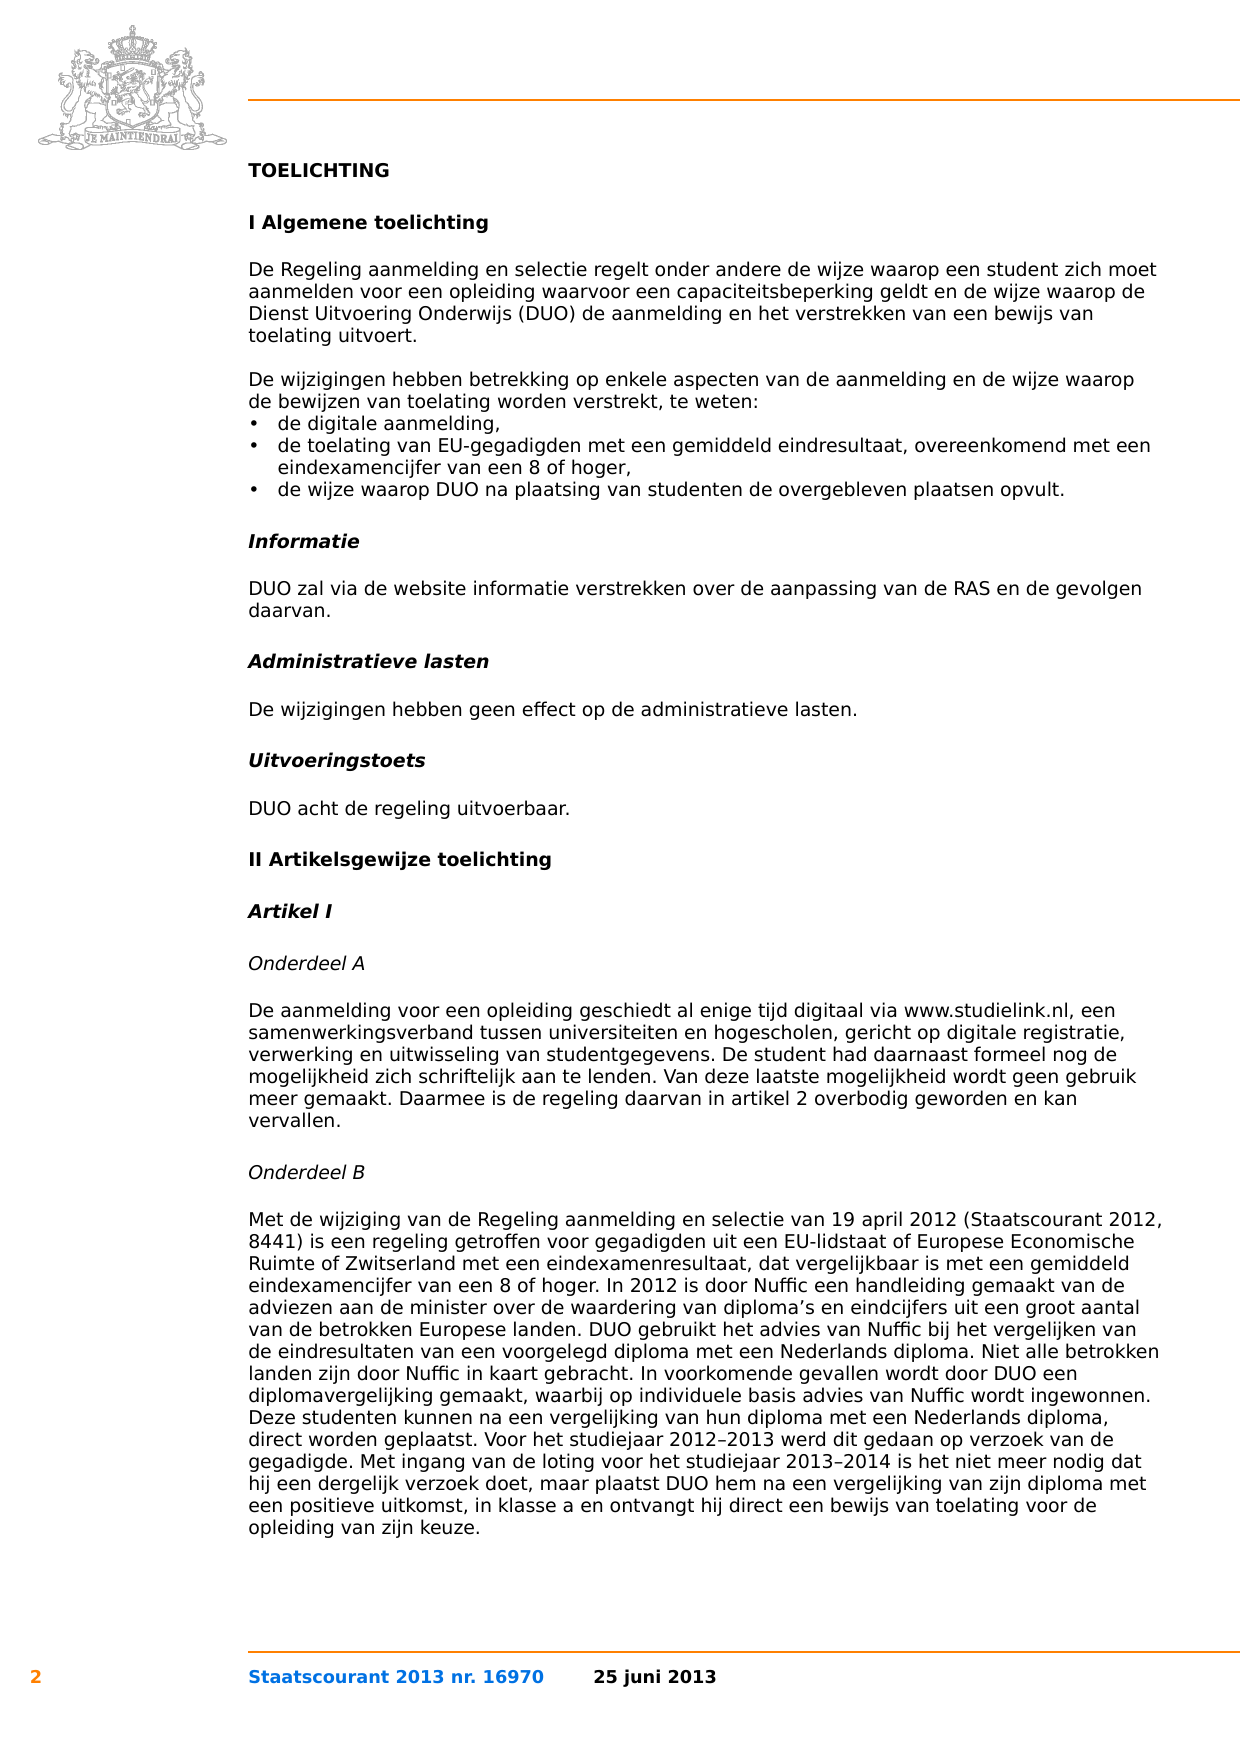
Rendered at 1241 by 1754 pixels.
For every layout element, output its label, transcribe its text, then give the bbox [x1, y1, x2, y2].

subtitle II Artikelsgewijze toelichting [248, 849, 1163, 871]
text • de wijze waarop DUO na plaatsing van studenten de overgebleven plaatsen opvult. [248, 478, 1163, 501]
subtitle TOELICHTING [248, 160, 1163, 182]
text De Regeling aanmelding en selectie regelt onder andere de wijze waarop een student zich moet aanmelden voor een opleiding waarvoor een capaciteitsbeperking geldt en de wijze waarop de Dienst Uitvoering Onderwijs (DUO) de aanmelding en het verstrekken van een bewijs van toelating uitvoert. [248, 259, 1163, 347]
text De wijzigingen hebben geen effect op de administratieve lasten. [248, 698, 1163, 720]
subtitle I Algemene toelichting [248, 212, 1163, 234]
text DUO zal via de website informatie verstrekken over de aanpassing van de RAS en de gevolgen daarvan. [248, 577, 1163, 621]
text Met de wijziging van de Regeling aanmelding en selectie van 19 april 2012 (Staatscourant 2012, 8441) is een regeling getroffen voor gegadigden uit een EU-lidstaat of Europese Economische Ruimte of Zwitserland met een eindexamenresultaat, dat vergelijkbaar is met een gemiddeld eindexamencijfer van een 8 of hoger. In 2012 is door Nuffic een handleiding gemaakt van de adviezen aan de minister over de waardering van diploma’s en eindcijfers uit een groot aantal van de betrokken Europese landen. DUO gebruikt het advies van Nuffic bij het vergelijken van de eindresultaten van een voorgelegd diploma met een Nederlands diploma. Niet alle betrokken landen zijn door Nuffic in kaart gebracht. In voorkomende gevallen wordt door DUO een diplomavergelijking gemaakt, waarbij op individuele basis advies van Nuffic wordt ingewonnen. Deze studenten kunnen na een vergelijking van hun diploma met een Nederlands diploma, direct worden geplaatst. Voor het studiejaar 2012–2013 werd dit gedaan op verzoek van de gegadigde. Met ingang van de loting voor het studiejaar 2013–2014 is het niet meer nodig dat hij een dergelijk verzoek doet, maar plaatst DUO hem na een vergelijking van zijn diploma met een positieve uitkomst, in klasse a en ontvangt hij direct een bewijs van toelating voor de opleiding van zijn keuze. [248, 1209, 1163, 1539]
text De aanmelding voor een opleiding geschiedt al enige tijd digitaal via www.studielink.nl, een samenwerkingsverband tussen universiteiten en hogescholen, gericht op digitale registratie, verwerking en uitwisseling van studentgegevens. De student had daarnaast formeel nog de mogelijkheid zich schriftelijk aan te lenden. Van deze laatste mogelijkheid wordt geen gebruik meer gemaakt. Daarmee is de regeling daarvan in artikel 2 overbodig geworden en kan vervallen. [248, 1000, 1163, 1132]
picture [38, 25, 227, 150]
subtitle Administratieve lasten [248, 651, 1163, 673]
subtitle Onderdeel B [248, 1162, 1163, 1184]
text • de toelating van EU-gegadigden met een gemiddeld eindresultaat, overeenkomend met een eindexamencijfer van een 8 of hoger, [248, 434, 1163, 478]
text • de digitale aanmelding, [248, 413, 1163, 434]
subtitle Artikel I [248, 901, 1163, 923]
subtitle Informatie [248, 531, 1163, 552]
subtitle Onderdeel A [248, 953, 1163, 975]
text De wijzigingen hebben betrekking op enkele aspecten van de aanmelding en de wijze waarop de bewijzen van toelating worden verstrekt, te weten: [248, 369, 1163, 413]
text DUO acht de regeling uitvoerbaar. [248, 797, 1163, 819]
subtitle Uitvoeringstoets [248, 750, 1163, 772]
